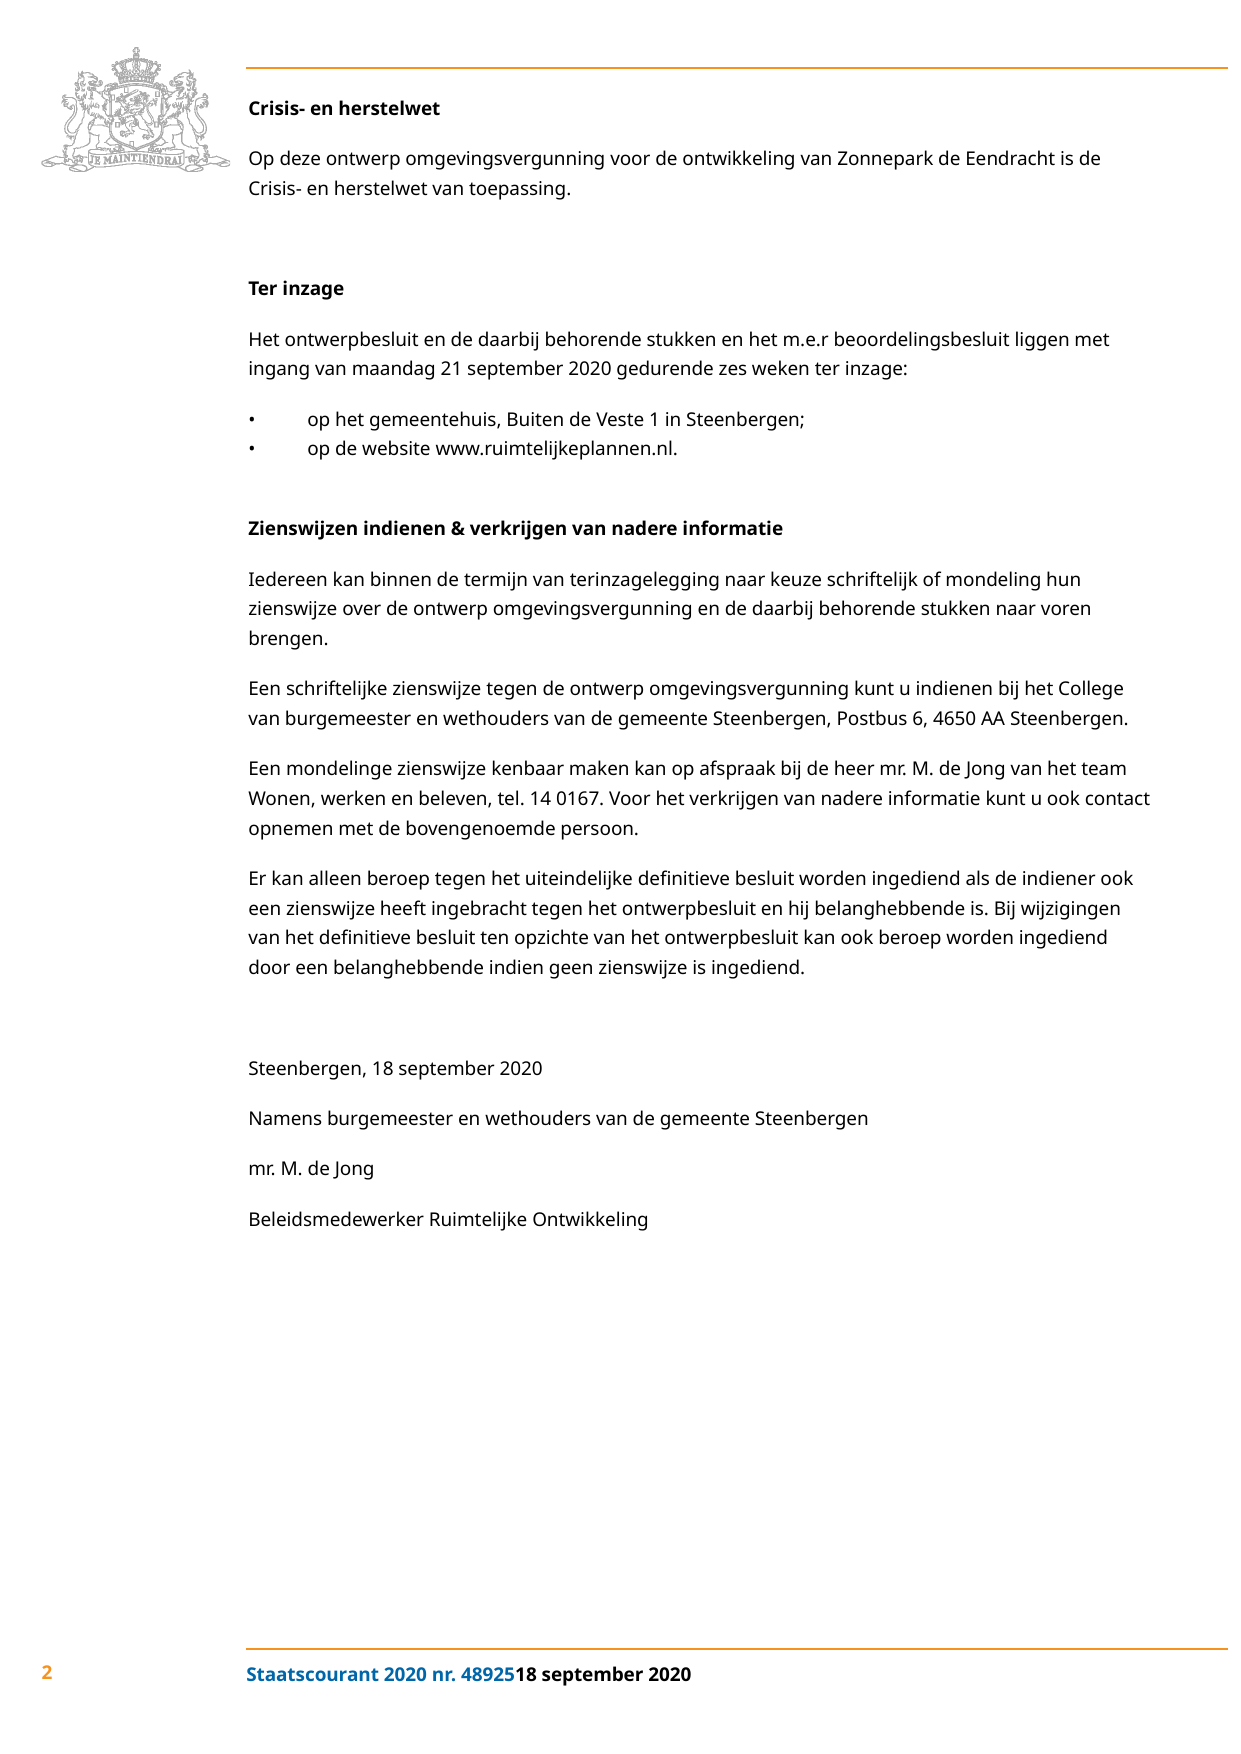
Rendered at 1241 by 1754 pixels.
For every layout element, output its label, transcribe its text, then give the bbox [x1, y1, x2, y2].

text Beleidsmedewerker Ruimtelijke Ontwikkeling [248, 1206, 1152, 1232]
text Ter inzage [248, 276, 1152, 301]
text Zienswijzen indienen & verkrijgen van nadere informatie [248, 516, 1152, 541]
list op het gemeentehuis, Buiten de Veste 1 in Steenbergen; [248, 406, 1152, 432]
text Er kan alleen beroep tegen het uiteindelijke definitieve besluit worden ingediend als de indiener ook een zienswijze heeft ingebracht tegen het ontwerpbesluit en hij belanghebbende is. Bij wijzigingen van het definitieve besluit ten opzichte van het ontwerpbesluit kan ook beroep worden ingediend door een belanghebbende indien geen zienswijze is ingediend. [248, 865, 1152, 980]
picture [41, 47, 231, 172]
text Op deze ontwerp omgevingsvergunning voor de ontwikkeling van Zonnepark de Eendracht is de Crisis- en herstelwet van toepassing. [248, 145, 1152, 201]
text Een schriftelijke zienswijze tegen de ontwerp omgevingsvergunning kunt u indienen bij het College van burgemeester en wethouders van de gemeente Steenbergen, Postbus 6, 4650 AA Steenbergen. [248, 676, 1152, 731]
text Een mondelinge zienswijze kenbaar maken kan op afspraak bij de heer mr. M. de Jong van het team Wonen, werken en beleven, tel. 14 0167. Voor het verkrijgen van nadere informatie kunt u ook contact opnemen met de bovengenoemde persoon. [248, 756, 1152, 841]
list op de website www.ruimtelijkeplannen.nl. [248, 436, 1152, 461]
text Steenbergen, 18 september 2020 [248, 1055, 1152, 1081]
text Crisis- en herstelwet [248, 95, 1152, 121]
text Het ontwerpbesluit en de daarbij behorende stukken en het m.e.r beoordelingsbesluit liggen met ingang van maandag 21 september 2020 gedurende zes weken ter inzage: [248, 326, 1152, 381]
text Namens burgemeester en wethouders van de gemeente Steenbergen [248, 1105, 1152, 1131]
text Iedereen kan binnen de termijn van terinzagelegging naar keuze schriftelijk of mondeling hun zienswijze over de ontwerp omgevingsvergunning en de daarbij behorende stukken naar voren brengen. [248, 566, 1152, 651]
text mr. M. de Jong [248, 1156, 1152, 1181]
